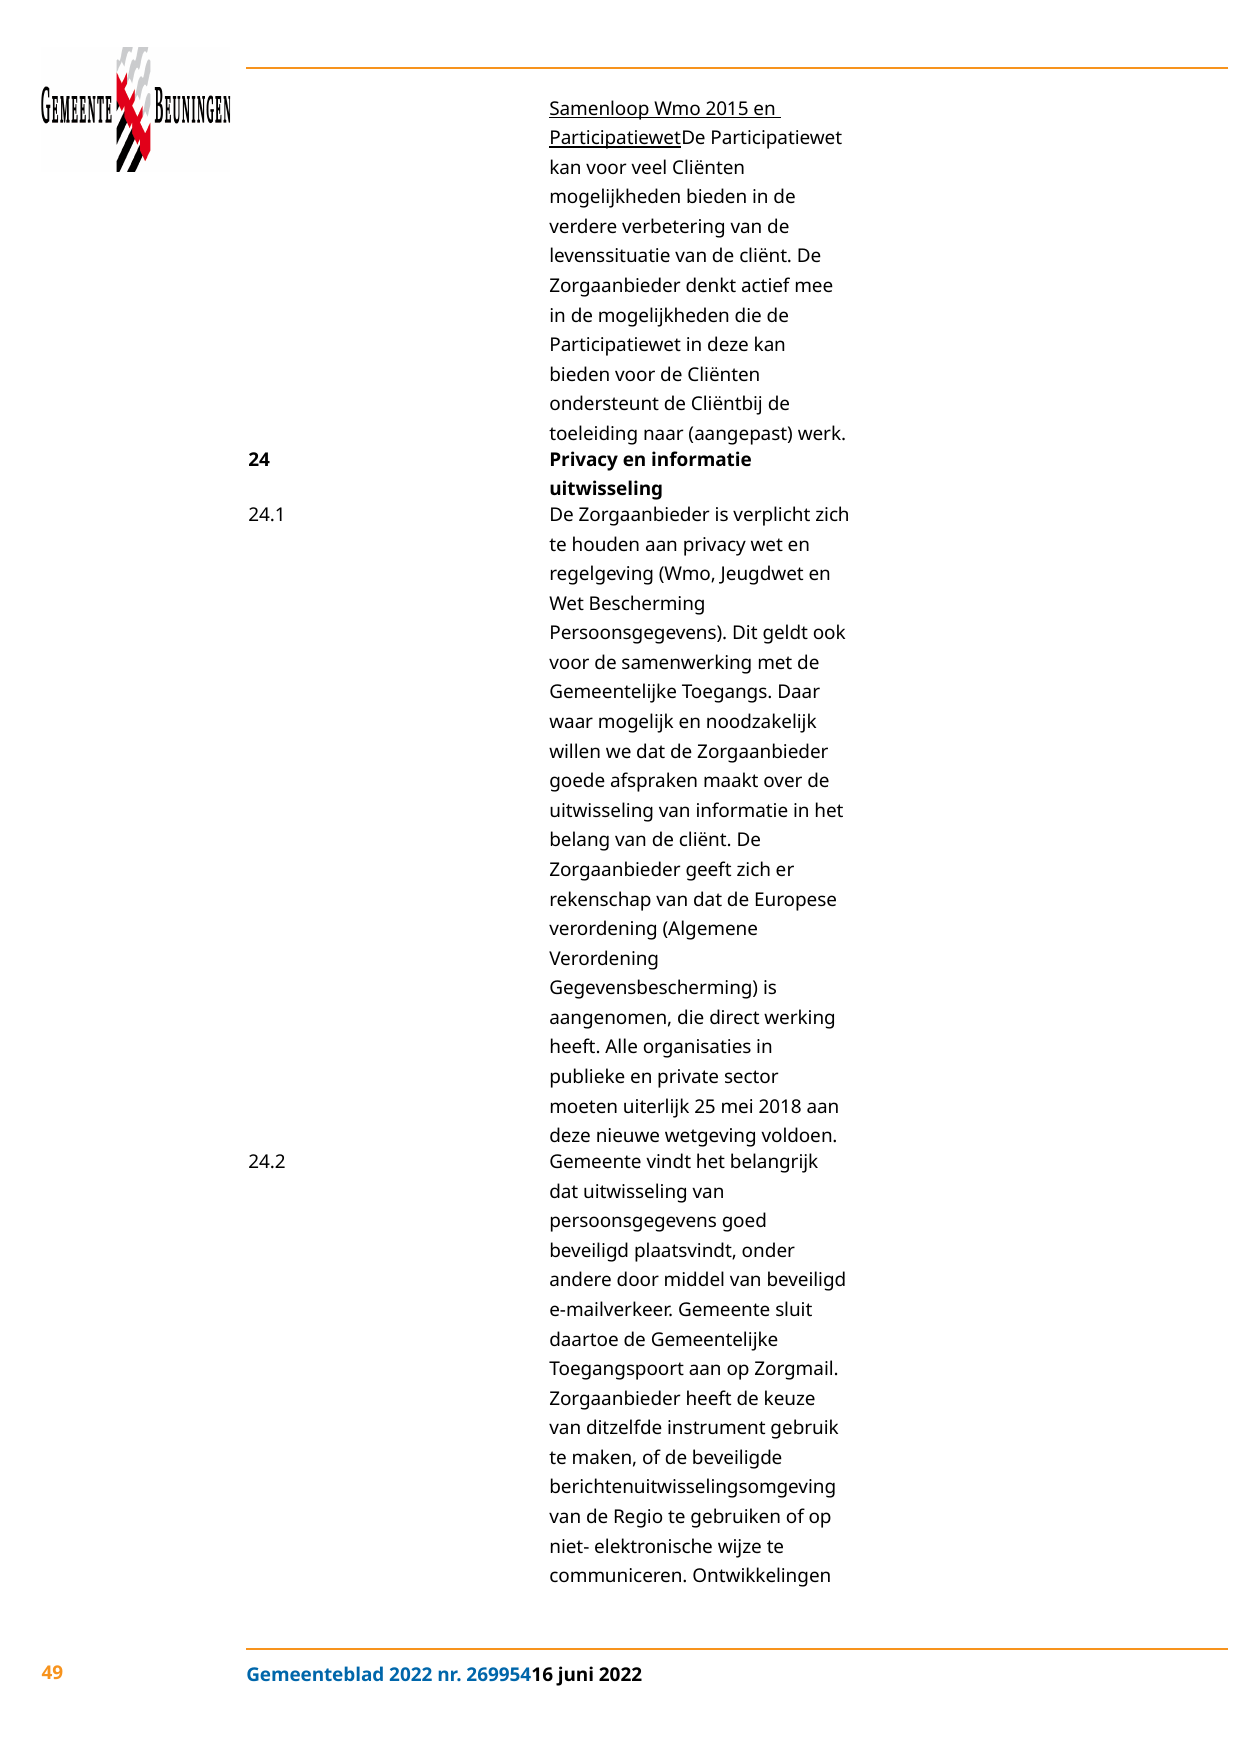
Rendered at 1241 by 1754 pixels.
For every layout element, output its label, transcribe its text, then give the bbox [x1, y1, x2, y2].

table_cell Samenloop Wmo 2015 en ParticipatiewetDe Participatiewet kan voor veel Cliënten mogelijkheden bieden in de verdere verbetering van de levenssituatie van de cliënt. De Zorgaanbieder denkt actief mee in de mogelijkheden die de Participatiewet in deze kan bieden voor de Cliënten ondersteunt de Cliëntbij de toeleiding naar (aangepast) werk. [549, 95, 850, 446]
table_cell [850, 1148, 1152, 1588]
picture [41, 47, 231, 172]
table_cell Privacy en informatie uitwisseling [549, 446, 850, 501]
table_cell De Zorgaanbieder is verplicht zich te houden aan privacy wet en regelgeving (Wmo, Jeugdwet en Wet Bescherming Persoonsgegevens). Dit geldt ook voor de samenwerking met de Gemeentelijke Toegangs. Daar waar mogelijk en noodzakelijk willen we dat de Zorgaanbieder goede afspraken maakt over de uitwisseling van informatie in het belang van de cliënt. De Zorgaanbieder geeft zich er rekenschap van dat de Europese verordening (Algemene Verordening Gegevensbescherming) is aangenomen, die direct werking heeft. Alle organisaties in publieke en private sector moeten uiterlijk 25 mei 2018 aan deze nieuwe wetgeving voldoen. [549, 501, 850, 1148]
table_cell [850, 501, 1152, 1148]
table_cell [850, 446, 1152, 501]
table_cell [248, 95, 549, 446]
table_cell [850, 95, 1152, 446]
table_cell 24.2 [248, 1148, 549, 1588]
table_cell 24.1 [248, 501, 549, 1148]
table_cell Gemeente vindt het belangrijk dat uitwisseling van persoonsgegevens goed beveiligd plaatsvindt, onder andere door middel van beveiligd e-mailverkeer. Gemeente sluit daartoe de Gemeentelijke Toegangspoort aan op Zorgmail. Zorgaanbieder heeft de keuze van ditzelfde instrument gebruik te maken, of de beveiligde berichtenuitwisselingsomgeving van de Regio te gebruiken of op niet- elektronische wijze te communiceren. Ontwikkelingen [549, 1148, 850, 1588]
table_cell 24 [248, 446, 549, 501]
